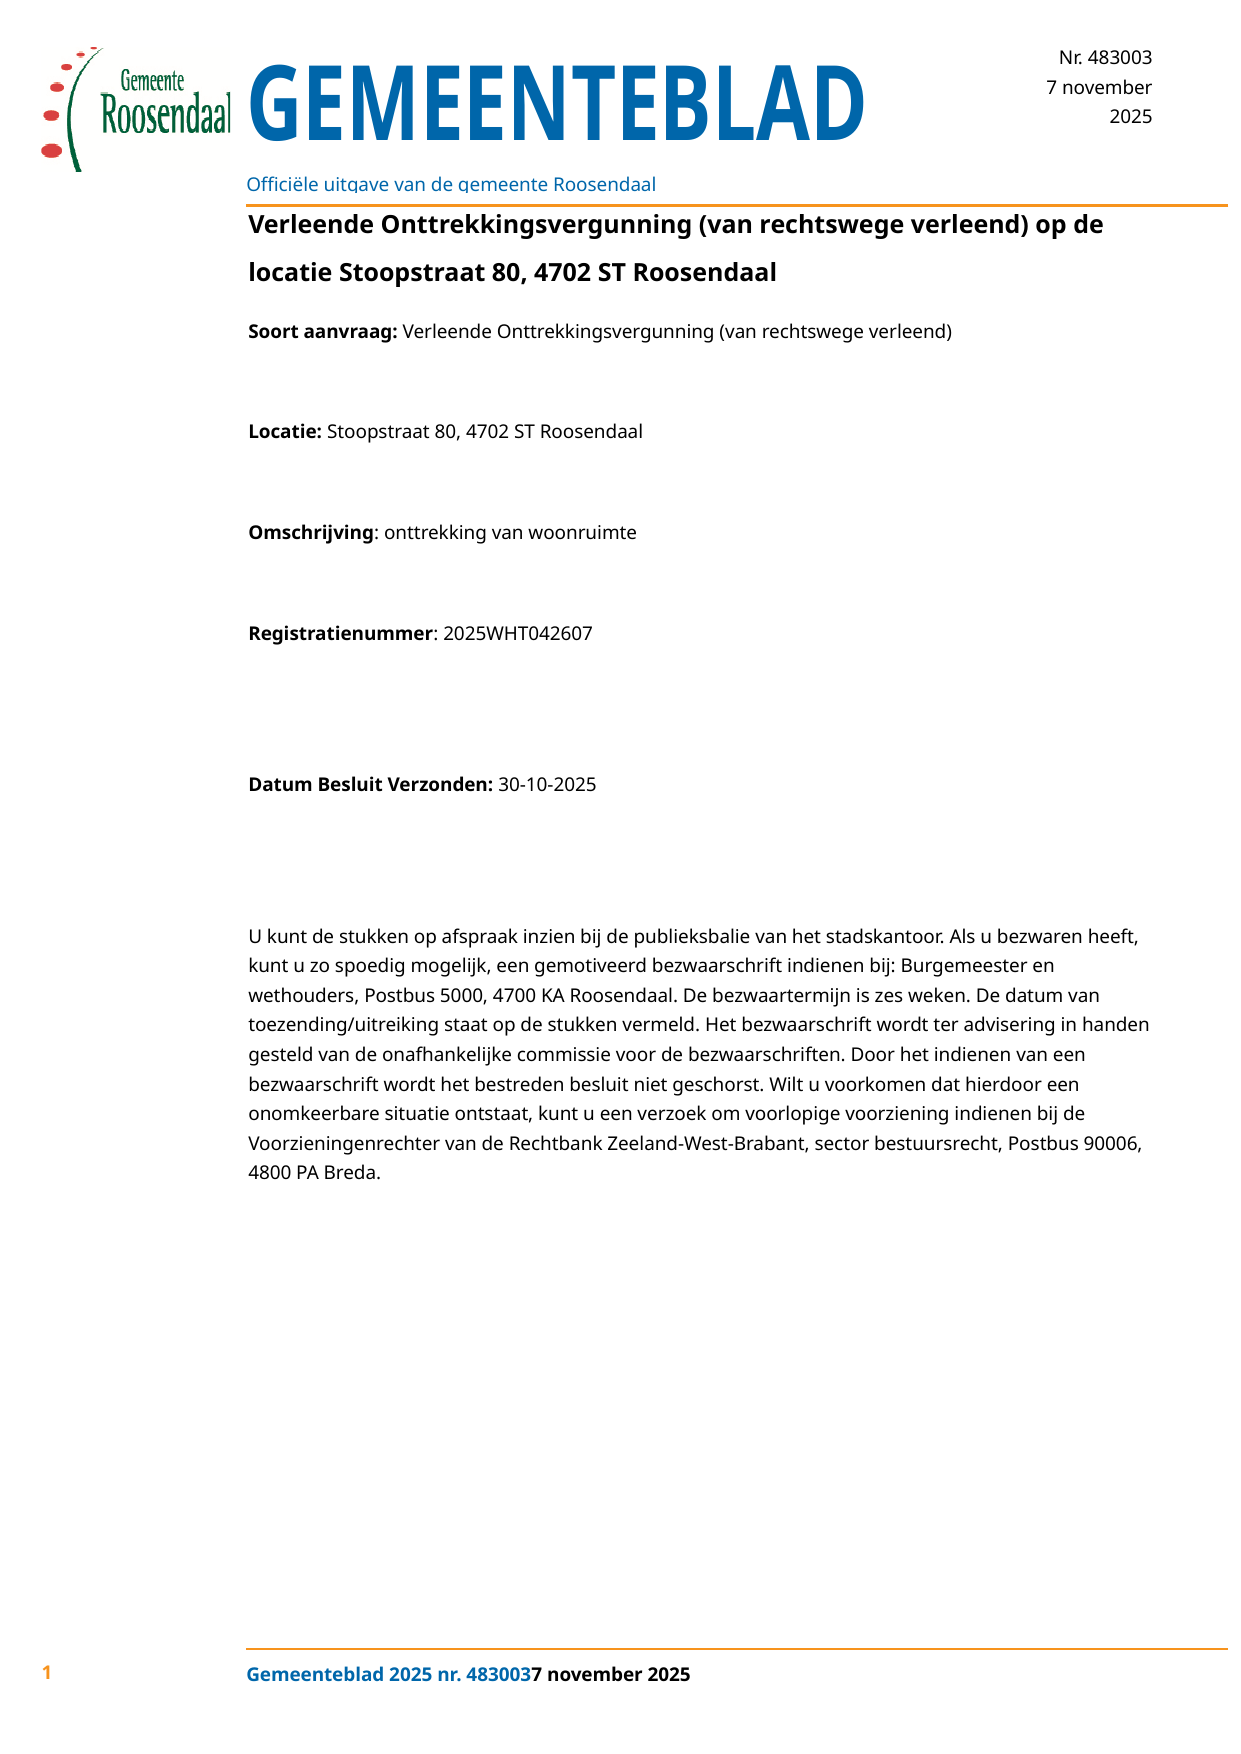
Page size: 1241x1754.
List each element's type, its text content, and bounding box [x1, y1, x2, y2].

text Datum Besluit Verzonden: 30-10-2025 [248, 772, 1152, 797]
picture [41, 47, 231, 172]
text Locatie: Stoopstraat 80, 4702 ST Roosendaal [248, 419, 1152, 444]
text Registratienummer: 2025WHT042607 [248, 620, 1152, 646]
text Omschrijving: onttrekking van woonruimte [248, 519, 1152, 545]
text U kunt de stukken op afspraak inzien bij de publieksbalie van het stadskantoor. Als u bezwaren heeft, kunt u zo spoedig mogelijk, een gemotiveerd bezwaarschrift indienen bij: Burgemeester en wethouders, Postbus 5000, 4700 KA Roosendaal. De bezwaartermijn is zes weken. De datum van toezending/uitreiking staat op de stukken vermeld. Het bezwaarschrift wordt ter advisering in handen gesteld van de onafhankelijke commissie voor de bezwaarschriften. Door het indienen van een bezwaarschrift wordt het bestreden besluit niet geschorst. Wilt u voorkomen dat hierdoor een onomkeerbare situatie ontstaat, kunt u een verzoek om voorlopige voorziening indienen bij de Voorzieningenrechter van de Rechtbank Zeeland-West-Brabant, sector bestuursrecht, Postbus 90006, 4800 PA Breda. [248, 923, 1152, 1185]
text Verleende Onttrekkingsvergunning (van rechtswege verleend) op de locatie Stoopstraat 80, 4702 ST Roosendaal [248, 207, 1152, 288]
text Soort aanvraag: Verleende Onttrekkingsvergunning (van rechtswege verleend) [248, 318, 1152, 344]
